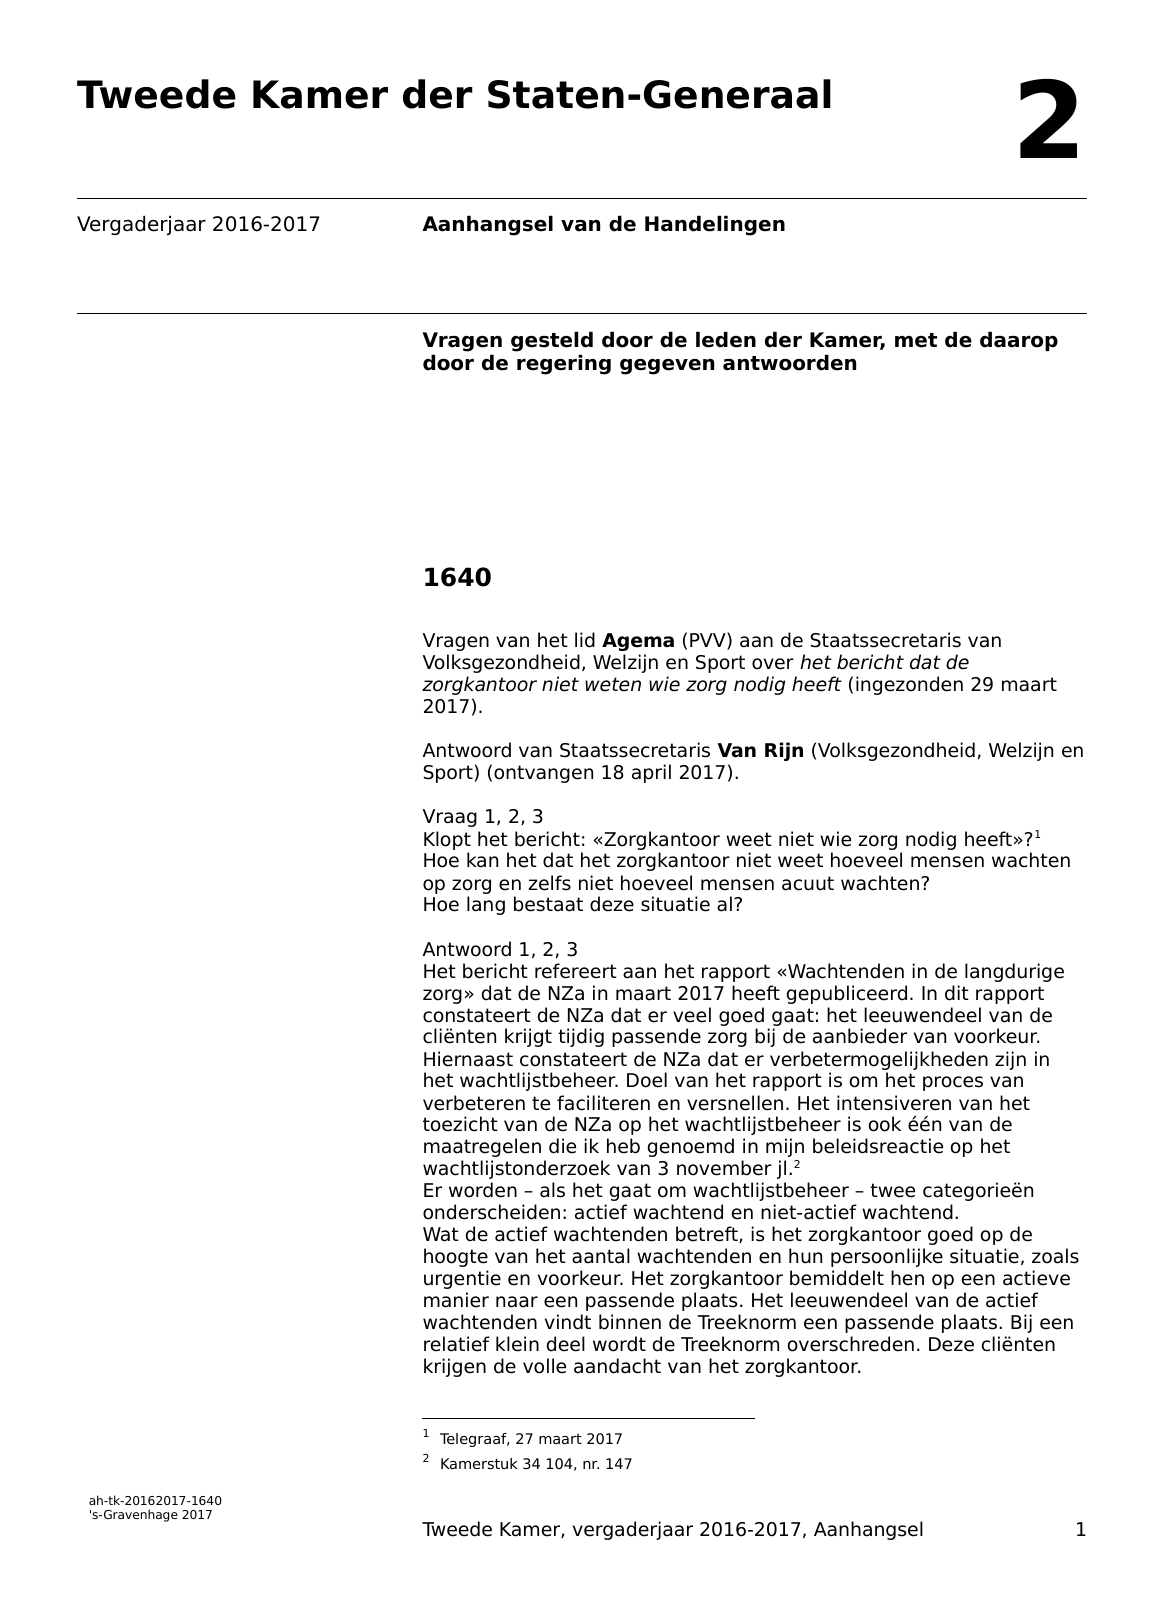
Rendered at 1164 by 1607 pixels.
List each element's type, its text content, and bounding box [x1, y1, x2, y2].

text 1640 [422, 563, 1087, 592]
text Er worden – als het gaat om wachtlijstbeheer – twee categorieën onderscheiden: actief wachtend en niet-actief wachtend. [422, 1180, 1087, 1224]
text ah-tk-20162017-1640 [88, 1494, 323, 1508]
text Antwoord van Staatssecretaris Van Rijn (Volksgezondheid, Welzijn en Sport) (ontvangen 18 april 2017). [422, 740, 1087, 784]
text Hoe lang bestaat deze situatie al? [422, 894, 1087, 916]
table_cell Vragen gesteld door de leden der Kamer, met de daarop door de regering gegeven antwoorden [422, 314, 1087, 375]
text Wat de actief wachtenden betreft, is het zorgkantoor goed op de hoogte van het aantal wachtenden en hun persoonlijke situatie, zoals urgentie en voorkeur. Het zorgkantoor bemiddelt hen op een actieve manier naar een passende plaats. Het leeuwendeel van de actief wachtenden vindt binnen de Treeknorm een passende plaats. Bij een relatief klein deel wordt de Treeknorm overschreden. Deze cliënten krijgen de volle aandacht van het zorgkantoor. [422, 1224, 1087, 1378]
table_cell Vergaderjaar 2016-2017 [77, 199, 422, 313]
text 's-Gravenhage 2017 [88, 1508, 323, 1522]
text Kamerstuk 34 104, nr. 147 [422, 1452, 1087, 1474]
text Vragen van het lid Agema (PVV) aan de Staatssecretaris van Volksgezondheid, Welzijn en Sport over het bericht dat de zorgkantoor niet weten wie zorg nodig heeft (ingezonden 29 maart 2017). [422, 630, 1087, 718]
text Het bericht refereert aan het rapport «Wachtenden in de langdurige zorg» dat de NZa in maart 2017 heeft gepubliceerd. In dit rapport constateert de NZa dat er veel goed gaat: het leeuwendeel van de cliënten krijgt tijdig passende zorg bij de aanbieder van voorkeur. Hiernaast constateert de NZa dat er verbetermogelijkheden zijn in het wachtlijstbeheer. Doel van het rapport is om het proces van verbeteren te faciliteren en versnellen. Het intensiveren van het toezicht van de NZa op het wachtlijstbeheer is ook één van de maatregelen die ik heb genoemd in mijn beleidsreactie op het wachtlijstonderzoek van 3 november jl. [422, 961, 1087, 1180]
text Klopt het bericht: «Zorgkantoor weet niet wie zorg nodig heeft»? [422, 828, 1087, 850]
table_cell [77, 314, 422, 375]
table_header Tweede Kamer der Staten-Generaal [77, 59, 886, 198]
text Vraag 1, 2, 3 [422, 806, 1087, 828]
table_cell Aanhangsel van de Handelingen [422, 199, 1087, 313]
text Antwoord 1, 2, 3 [422, 938, 1087, 961]
table_header 2 [886, 59, 1087, 198]
text Telegraaf, 27 maart 2017 [422, 1427, 1087, 1449]
text Hoe kan het dat het zorgkantoor niet weet hoeveel mensen wachten op zorg en zelfs niet hoeveel mensen acuut wachten? [422, 850, 1087, 894]
